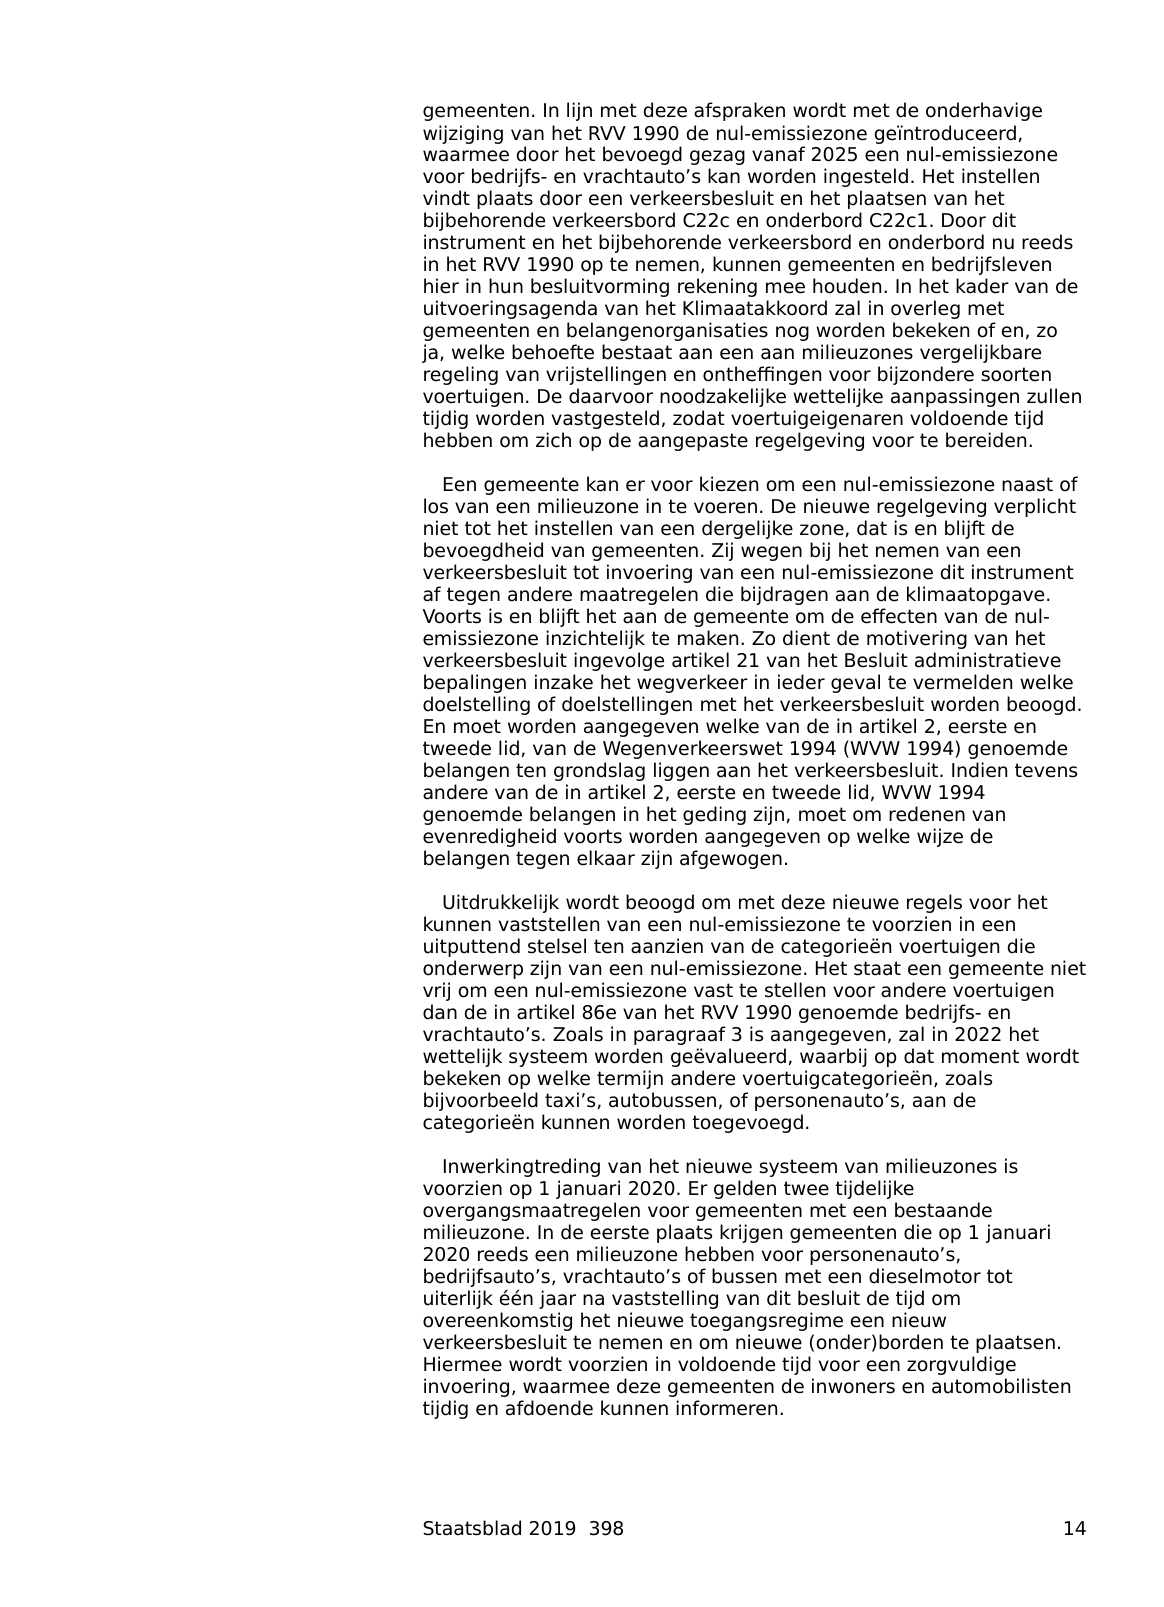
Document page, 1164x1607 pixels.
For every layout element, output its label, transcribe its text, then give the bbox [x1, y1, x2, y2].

text Een gemeente kan er voor kiezen om een nul-emissiezone naast of los van een milieuzone in te voeren. De nieuwe regelgeving verplicht niet tot het instellen van een dergelijke zone, dat is en blijft de bevoegdheid van gemeenten. Zij wegen bij het nemen van een verkeersbesluit tot invoering van een nul-emissiezone dit instrument af tegen andere maatregelen die bijdragen aan de klimaatopgave. Voorts is en blijft het aan de gemeente om de effecten van de nul-emissiezone inzichtelijk te maken. Zo dient de motivering van het verkeersbesluit ingevolge artikel 21 van het Besluit administratieve bepalingen inzake het wegverkeer in ieder geval te vermelden welke doelstelling of doelstellingen met het verkeersbesluit worden beoogd. En moet worden aangegeven welke van de in artikel 2, eerste en tweede lid, van de Wegenverkeerswet 1994 (WVW 1994) genoemde belangen ten grondslag liggen aan het verkeersbesluit. Indien tevens andere van de in artikel 2, eerste en tweede lid, WVW 1994 genoemde belangen in het geding zijn, moet om redenen van evenredigheid voorts worden aangegeven op welke wijze de belangen tegen elkaar zijn afgewogen. [422, 474, 1087, 870]
text Uitdrukkelijk wordt beoogd om met deze nieuwe regels voor het kunnen vaststellen van een nul-emissiezone te voorzien in een uitputtend stelsel ten aanzien van de categorieën voertuigen die onderwerp zijn van een nul-emissiezone. Het staat een gemeente niet vrij om een nul-emissiezone vast te stellen voor andere voertuigen dan de in artikel 86e van het RVV 1990 genoemde bedrijfs- en vrachtauto’s. Zoals in paragraaf 3 is aangegeven, zal in 2022 het wettelijk systeem worden geëvalueerd, waarbij op dat moment wordt bekeken op welke termijn andere voertuigcategorieën, zoals bijvoorbeeld taxi’s, autobussen, of personenauto’s, aan de categorieën kunnen worden toegevoegd. [422, 892, 1087, 1134]
text gemeenten. In lijn met deze afspraken wordt met de onderhavige wijziging van het RVV 1990 de nul-emissiezone geïntroduceerd, waarmee door het bevoegd gezag vanaf 2025 een nul-emissiezone voor bedrijfs- en vrachtauto’s kan worden ingesteld. Het instellen vindt plaats door een verkeersbesluit en het plaatsen van het bijbehorende verkeersbord C22c en onderbord C22c1. Door dit instrument en het bijbehorende verkeersbord en onderbord nu reeds in het RVV 1990 op te nemen, kunnen gemeenten en bedrijfsleven hier in hun besluitvorming rekening mee houden. In het kader van de uitvoeringsagenda van het Klimaatakkoord zal in overleg met gemeenten en belangenorganisaties nog worden bekeken of en, zo ja, welke behoefte bestaat aan een aan milieuzones vergelijkbare regeling van vrijstellingen en ontheffingen voor bijzondere soorten voertuigen. De daarvoor noodzakelijke wettelijke aanpassingen zullen tijdig worden vastgesteld, zodat voertuigeigenaren voldoende tijd hebben om zich op de aangepaste regelgeving voor te bereiden. [422, 100, 1087, 452]
text Inwerkingtreding van het nieuwe systeem van milieuzones is voorzien op 1 januari 2020. Er gelden twee tijdelijke overgangsmaatregelen voor gemeenten met een bestaande milieuzone. In de eerste plaats krijgen gemeenten die op 1 januari 2020 reeds een milieuzone hebben voor personenauto’s, bedrijfsauto’s, vrachtauto’s of bussen met een dieselmotor tot uiterlijk één jaar na vaststelling van dit besluit de tijd om overeenkomstig het nieuwe toegangsregime een nieuw verkeersbesluit te nemen en om nieuwe (onder)borden te plaatsen. Hiermee wordt voorzien in voldoende tijd voor een zorgvuldige invoering, waarmee deze gemeenten de inwoners en automobilisten tijdig en afdoende kunnen informeren. [422, 1156, 1087, 1420]
